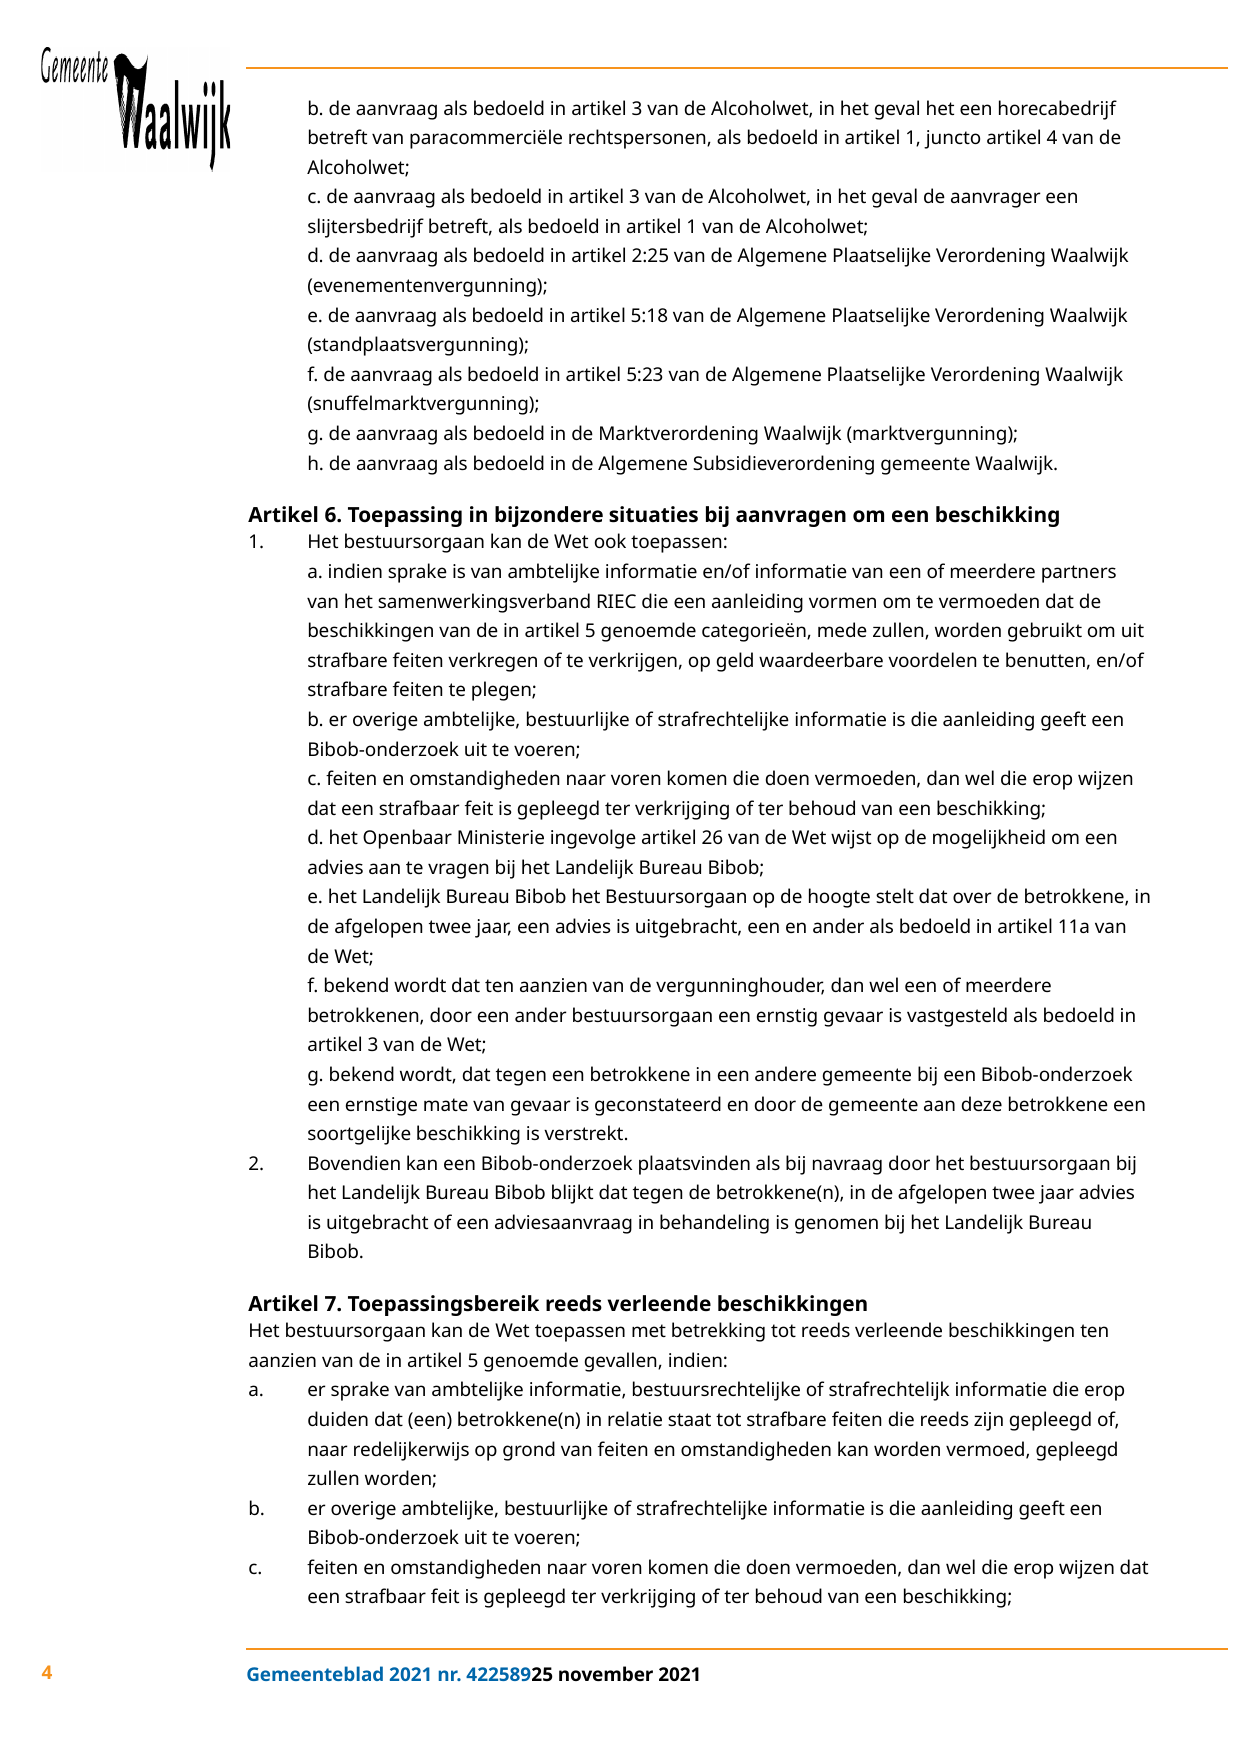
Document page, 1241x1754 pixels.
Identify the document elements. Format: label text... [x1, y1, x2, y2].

list f. de aanvraag als bedoeld in artikel 5:23 van de Algemene Plaatselijke Verordening Waalwijk (snuffelmarktvergunning); [248, 361, 1152, 416]
list Bovendien kan een Bibob-onderzoek plaatsvinden als bij navraag door het bestuursorgaan bij het Landelijk Bureau Bibob blijkt dat tegen de betrokkene(n), in de afgelopen twee jaar advies is uitgebracht of een adviesaanvraag in behandeling is genomen bij het Landelijk Bureau Bibob. [248, 1150, 1152, 1264]
text Artikel 6. Toepassing in bijzondere situaties bij aanvragen om een beschikking [248, 500, 1152, 529]
list feiten en omstandigheden naar voren komen die doen vermoeden, dan wel die erop wijzen dat een strafbaar feit is gepleegd ter verkrijging of ter behoud van een beschikking; [248, 1554, 1152, 1609]
text Artikel 7. Toepassingsbereik reeds verleende beschikkingen [248, 1289, 1152, 1317]
list e. het Landelijk Bureau Bibob het Bestuursorgaan op de hoogte stelt dat over de betrokkene, in de afgelopen twee jaar, een advies is uitgebracht, een en ander als bedoeld in artikel 11a van de Wet; [248, 884, 1152, 968]
list a. indien sprake is van ambtelijke informatie en/of informatie van een of meerdere partners van het samenwerkingsverband RIEC die een aanleiding vormen om te vermoeden dat de beschikkingen van de in artikel 5 genoemde categorieën, mede zullen, worden gebruikt om uit strafbare feiten verkregen of te verkrijgen, op geld waardeerbare voordelen te benutten, en/of strafbare feiten te plegen; [248, 558, 1152, 702]
list er sprake van ambtelijke informatie, bestuursrechtelijke of strafrechtelijk informatie die erop duiden dat (een) betrokkene(n) in relatie staat tot strafbare feiten die reeds zijn gepleegd of, naar redelijkerwijs op grond van feiten en omstandigheden kan worden vermoed, gepleegd zullen worden; [248, 1377, 1152, 1491]
list er overige ambtelijke, bestuurlijke of strafrechtelijke informatie is die aanleiding geeft een Bibob-onderzoek uit te voeren; [248, 1495, 1152, 1550]
list g. bekend wordt, dat tegen een betrokkene in een andere gemeente bij een Bibob-onderzoek een ernstige mate van gevaar is geconstateerd en door de gemeente aan deze betrokkene een soortgelijke beschikking is verstrekt. [248, 1061, 1152, 1146]
list d. de aanvraag als bedoeld in artikel 2:25 van de Algemene Plaatselijke Verordening Waalwijk (evenementenvergunning); [248, 243, 1152, 298]
list f. bekend wordt dat ten aanzien van de vergunninghouder, dan wel een of meerdere betrokkenen, door een ander bestuursorgaan een ernstig gevaar is vastgesteld als bedoeld in artikel 3 van de Wet; [248, 972, 1152, 1057]
list e. de aanvraag als bedoeld in artikel 5:18 van de Algemene Plaatselijke Verordening Waalwijk (standplaatsvergunning); [248, 302, 1152, 357]
list c. feiten en omstandigheden naar voren komen die doen vermoeden, dan wel die erop wijzen dat een strafbaar feit is gepleegd ter verkrijging of ter behoud van een beschikking; [248, 765, 1152, 821]
list c. de aanvraag als bedoeld in artikel 3 van de Alcoholwet, in het geval de aanvrager een slijtersbedrijf betreft, als bedoeld in artikel 1 van de Alcoholwet; [248, 183, 1152, 239]
list g. de aanvraag als bedoeld in de Marktverordening Waalwijk (marktvergunning); [248, 420, 1152, 446]
list b. de aanvraag als bedoeld in artikel 3 van de Alcoholwet, in het geval het een horecabedrijf betreft van paracommerciële rechtspersonen, als bedoeld in artikel 1, juncto artikel 4 van de Alcoholwet; [248, 95, 1152, 180]
list b. er overige ambtelijke, bestuurlijke of strafrechtelijke informatie is die aanleiding geeft een Bibob-onderzoek uit te voeren; [248, 706, 1152, 761]
list d. het Openbaar Ministerie ingevolge artikel 26 van de Wet wijst op de mogelijkheid om een advies aan te vragen bij het Landelijk Bureau Bibob; [248, 824, 1152, 880]
list Het bestuursorgaan kan de Wet ook toepassen: [248, 529, 1152, 554]
list h. de aanvraag als bedoeld in de Algemene Subsidieverordening gemeente Waalwijk. [248, 450, 1152, 476]
text Het bestuursorgaan kan de Wet toepassen met betrekking tot reeds verleende beschikkingen ten aanzien van de in artikel 5 genoemde gevallen, indien: [248, 1317, 1152, 1373]
picture [41, 47, 231, 172]
